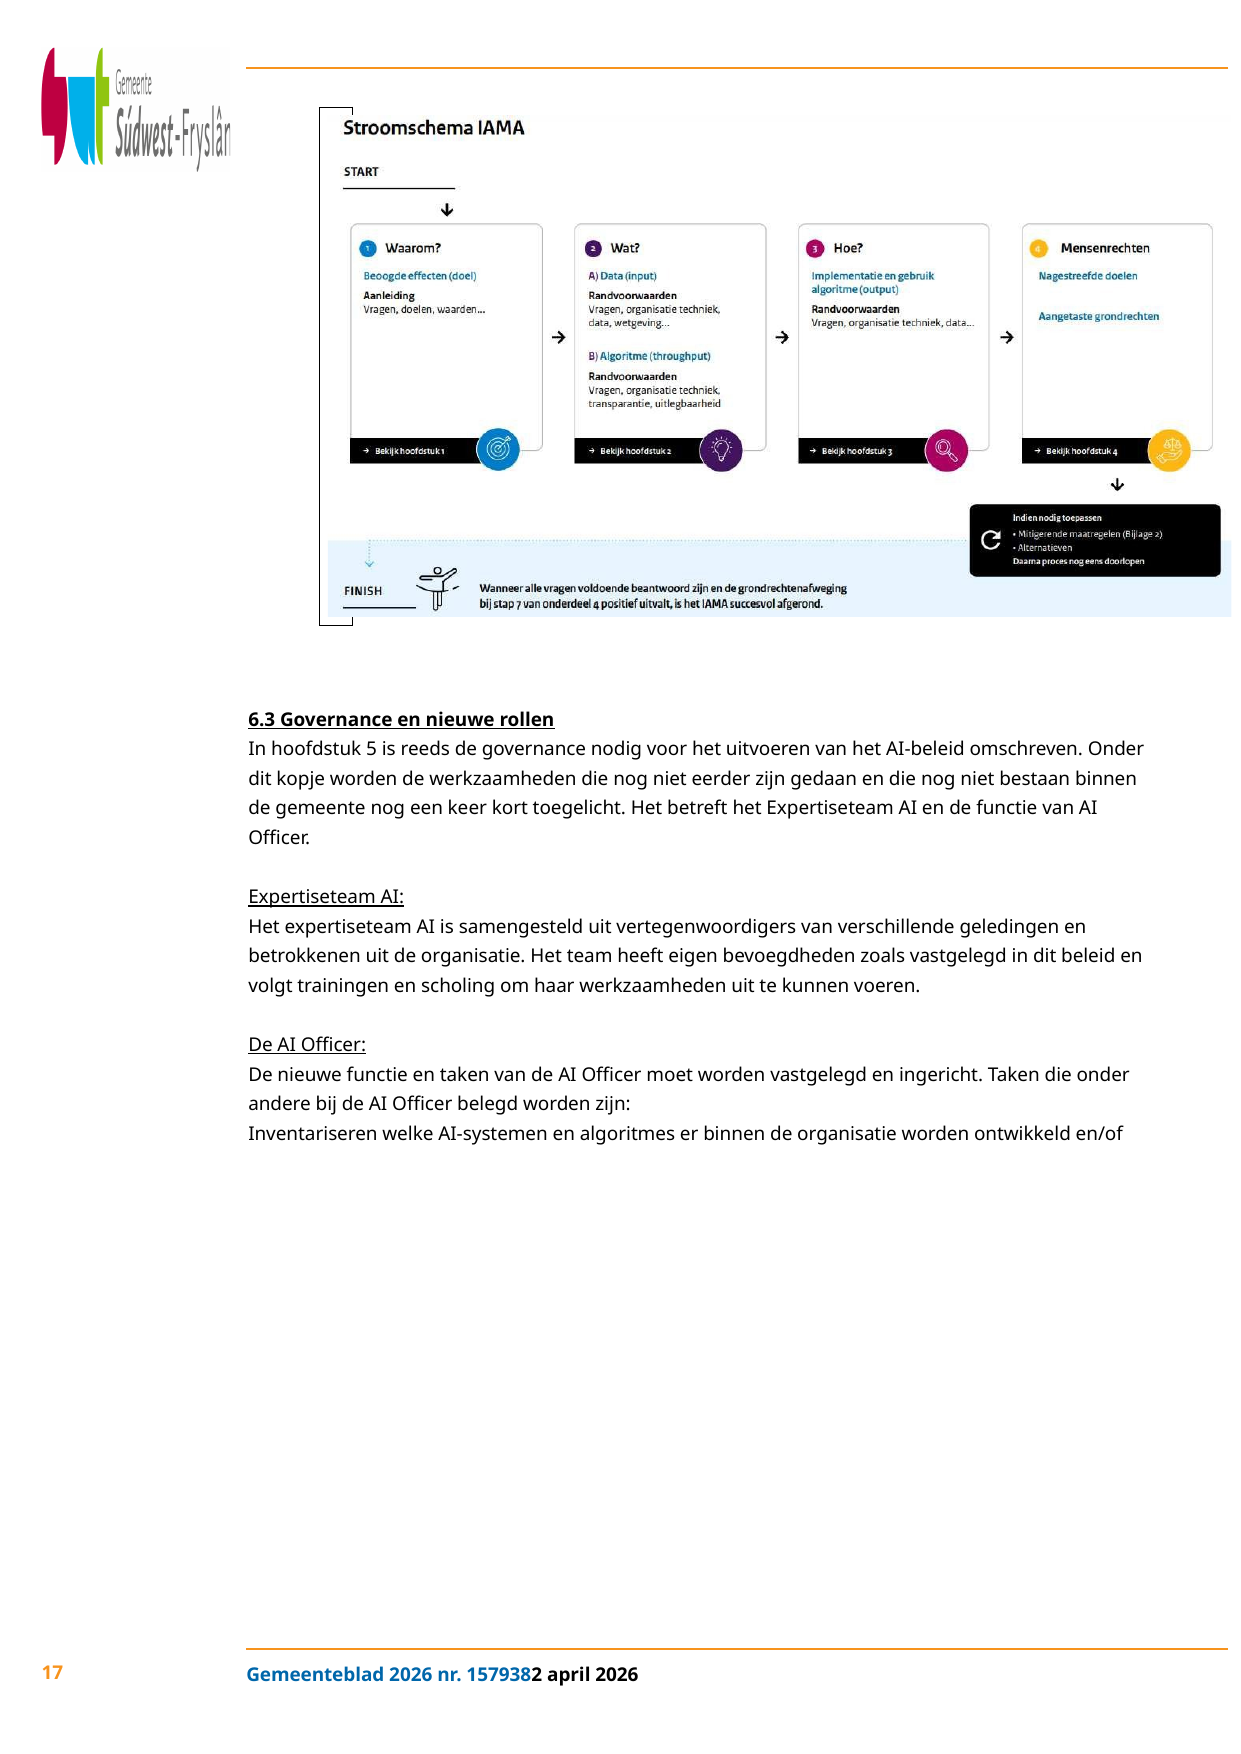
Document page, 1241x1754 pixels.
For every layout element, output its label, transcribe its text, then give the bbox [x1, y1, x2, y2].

text In hoofdstuk 5 is reeds de governance nodig voor het uitvoeren van het AI-beleid omschreven. Onder dit kopje worden de werkzaamheden die nog niet eerder zijn gedaan en die nog niet bestaan binnen de gemeente nog een keer kort toegelicht. Het betreft het Expertiseteam AI en de functie van AI Officer. [248, 735, 1152, 850]
picture [327, 115, 1232, 617]
text De AI Officer: [248, 1031, 1152, 1057]
text Inventariseren welke AI-systemen en algoritmes er binnen de organisatie worden ontwikkeld en/of [248, 1120, 1152, 1146]
text Het expertiseteam AI is samengesteld uit vertegenwoordigers van verschillende geledingen en betrokkenen uit de organisatie. Het team heeft eigen bevoegdheden zoals vastgelegd in dit beleid en volgt trainingen en scholing om haar werkzaamheden uit te kunnen voeren. [248, 913, 1152, 998]
text Expertiseteam AI: [248, 883, 1152, 909]
picture [41, 47, 231, 172]
text De nieuwe functie en taken van de AI Officer moet worden vastgelegd en ingericht. Taken die onder andere bij de AI Officer belegd worden zijn: [248, 1061, 1152, 1116]
text 6.3 Governance en nieuwe rollen [248, 706, 1152, 731]
